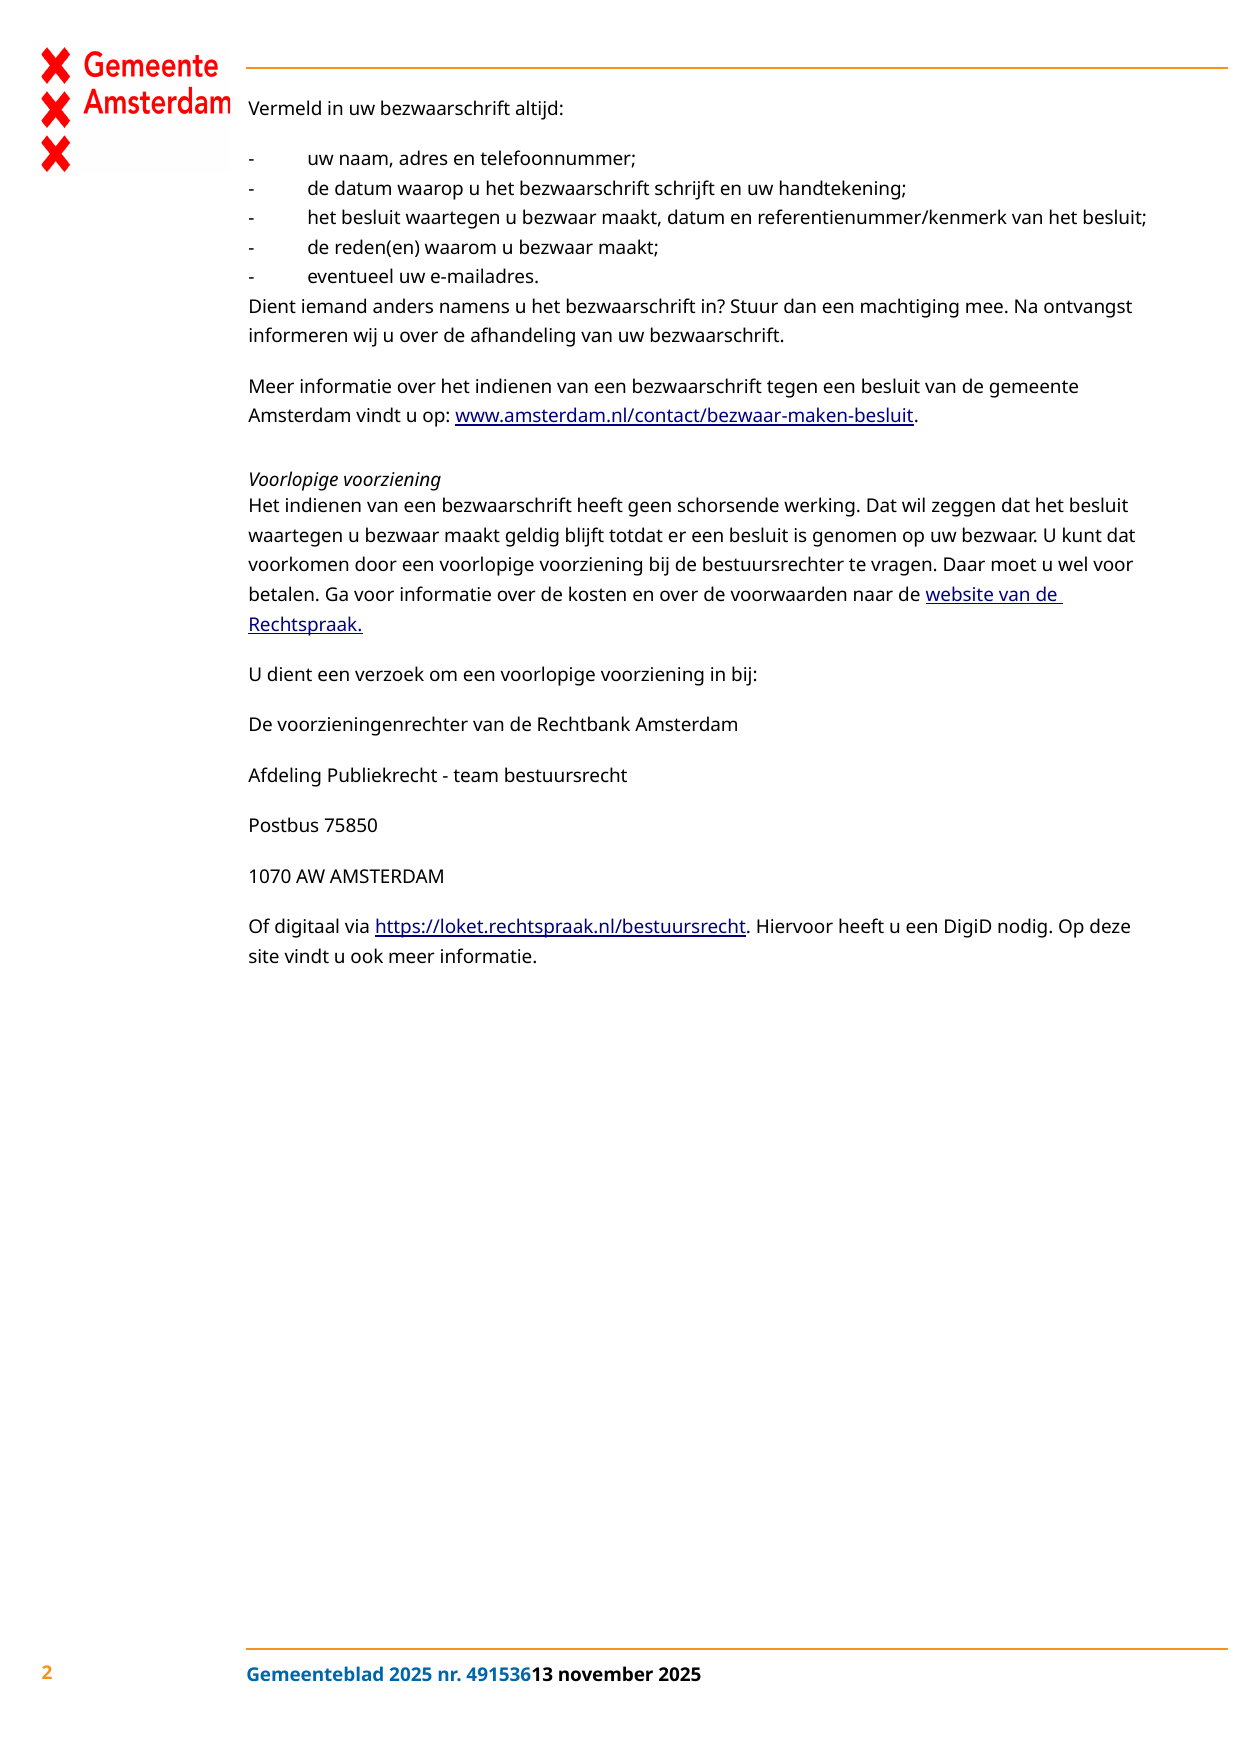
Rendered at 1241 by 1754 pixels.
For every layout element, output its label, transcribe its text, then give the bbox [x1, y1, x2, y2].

text De voorzieningenrechter van de Rechtbank Amsterdam [248, 712, 1152, 737]
text 1070 AW AMSTERDAM [248, 863, 1152, 888]
text Dient iemand anders namens u het bezwaarschrift in? Stuur dan een machtiging mee. Na ontvangst informeren wij u over de afhandeling van uw bezwaarschrift. [248, 293, 1152, 348]
list het besluit waartegen u bezwaar maakt, datum en referentienummer/kenmerk van het besluit; [248, 204, 1152, 230]
text Het indienen van een bezwaarschrift heeft geen schorsende werking. Dat wil zeggen dat het besluit waartegen u bezwaar maakt geldig blijft totdat er een besluit is genomen op uw bezwaar. U kunt dat voorkomen door een voorlopige voorziening bij de bestuursrechter te vragen. Daar moet u wel voor betalen. Ga voor informatie over de kosten en over de voorwaarden naar de website van de Rechtspraak. [248, 492, 1152, 636]
list de datum waarop u het bezwaarschrift schrijft en uw handtekening; [248, 175, 1152, 201]
list de reden(en) waarom u bezwaar maakt; [248, 234, 1152, 260]
text Vermeld in uw bezwaarschrift altijd: [248, 95, 1152, 121]
text Voorlopige voorziening [248, 467, 1152, 492]
list uw naam, adres en telefoonnummer; [248, 145, 1152, 171]
text U dient een verzoek om een voorlopige voorziening in bij: [248, 661, 1152, 687]
list eventueel uw e-mailadres. [248, 263, 1152, 289]
text Afdeling Publiekrecht - team bestuursrecht [248, 762, 1152, 788]
picture [41, 47, 231, 172]
text Postbus 75850 [248, 812, 1152, 838]
text Of digitaal via https://loket.rechtspraak.nl/bestuursrecht. Hiervoor heeft u een DigiD nodig. Op deze site vindt u ook meer informatie. [248, 913, 1152, 968]
text Meer informatie over het indienen van een bezwaarschrift tegen een besluit van de gemeente Amsterdam vindt u op: www.amsterdam.nl/contact/bezwaar-maken-besluit. [248, 373, 1152, 428]
